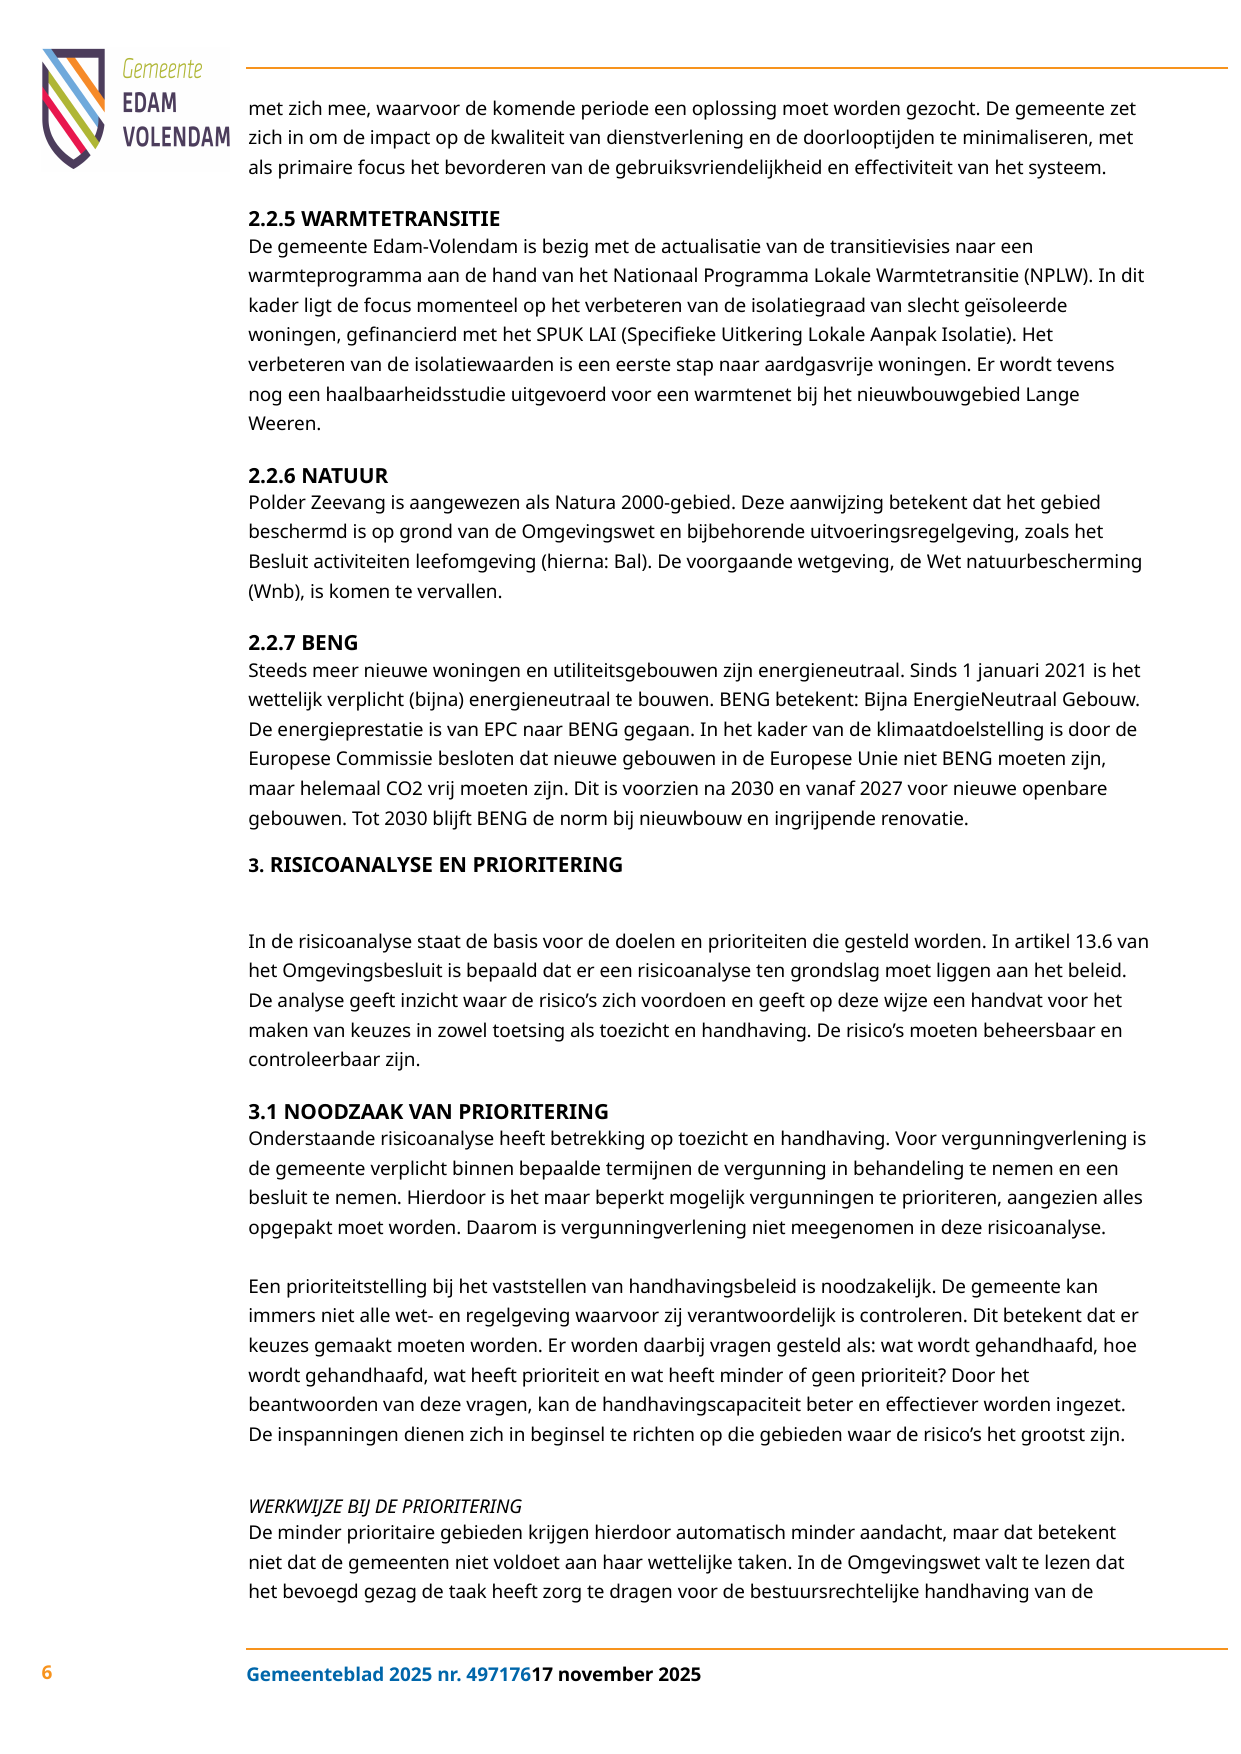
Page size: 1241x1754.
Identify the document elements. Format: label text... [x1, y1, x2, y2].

text met zich mee, waarvoor de komende periode een oplossing moet worden gezocht. De gemeente zet zich in om de impact op de kwaliteit van dienstverlening en de doorlooptijden te minimaliseren, met als primaire focus het bevorderen van de gebruiksvriendelijkheid en effectiviteit van het systeem. [248, 95, 1152, 180]
text Steeds meer nieuwe woningen en utiliteitsgebouwen zijn energieneutraal. Sinds 1 januari 2021 is het wettelijk verplicht (bijna) energieneutraal te bouwen. BENG betekent: Bijna EnergieNeutraal Gebouw. De energieprestatie is van EPC naar BENG gegaan. In het kader van de klimaatdoelstelling is door de Europese Commissie besloten dat nieuwe gebouwen in de Europese Unie niet BENG moeten zijn, maar helemaal CO2 vrij moeten zijn. Dit is voorzien na 2030 en vanaf 2027 voor nieuwe openbare gebouwen. Tot 2030 blijft BENG de norm bij nieuwbouw en ingrijpende renovatie. [248, 657, 1152, 830]
text 2.2.6 NATUUR [248, 461, 1152, 489]
text 2.2.5 WARMTETRANSITIE [248, 204, 1152, 233]
text Polder Zeevang is aangewezen als Natura 2000-gebied. Deze aanwijzing betekent dat het gebied beschermd is op grond van de Omgevingswet en bijbehorende uitvoeringsregelgeving, zoals het Besluit activiteiten leefomgeving (hierna: Bal). De voorgaande wetgeving, de Wet natuurbescherming (Wnb), is komen te vervallen. [248, 489, 1152, 604]
text 2.2.7 BENG [248, 628, 1152, 657]
text Onderstaande risicoanalyse heeft betrekking op toezicht en handhaving. Voor vergunningverlening is de gemeente verplicht binnen bepaalde termijnen de vergunning in behandeling te nemen en een besluit te nemen. Hierdoor is het maar beperkt mogelijk vergunningen te prioriteren, aangezien alles opgepakt moet worden. Daarom is vergunningverlening niet meegenomen in deze risicoanalyse. [248, 1125, 1152, 1240]
picture [41, 47, 231, 172]
text 3. RISICOANALYSE EN PRIORITERING [248, 850, 1152, 879]
text De gemeente Edam-Volendam is bezig met de actualisatie van de transitievisies naar een warmteprogramma aan de hand van het Nationaal Programma Lokale Warmtetransitie (NPLW). In dit kader ligt de focus momenteel op het verbeteren van de isolatiegraad van slecht geïsoleerde woningen, gefinancierd met het SPUK LAI (Specifieke Uitkering Lokale Aanpak Isolatie). Het verbeteren van de isolatiewaarden is een eerste stap naar aardgasvrije woningen. Er wordt tevens nog een haalbaarheidsstudie uitgevoerd voor een warmtenet bij het nieuwbouwgebied Lange Weeren. [248, 233, 1152, 436]
text WERKWIJZE BIJ DE PRIORITERING [248, 1494, 1152, 1519]
text 3.1 NOODZAAK VAN PRIORITERING [248, 1097, 1152, 1125]
text In de risicoanalyse staat de basis voor de doelen en prioriteiten die gesteld worden. In artikel 13.6 van het Omgevingsbesluit is bepaald dat er een risicoanalyse ten grondslag moet liggen aan het beleid. De analyse geeft inzicht waar de risico’s zich voordoen en geeft op deze wijze een handvat voor het maken van keuzes in zowel toetsing als toezicht en handhaving. De risico’s moeten beheersbaar en controleerbaar zijn. [248, 928, 1152, 1072]
text Een prioriteitstelling bij het vaststellen van handhavingsbeleid is noodzakelijk. De gemeente kan immers niet alle wet- en regelgeving waarvoor zij verantwoordelijk is controleren. Dit betekent dat er keuzes gemaakt moeten worden. Er worden daarbij vragen gesteld als: wat wordt gehandhaafd, hoe wordt gehandhaafd, wat heeft prioriteit en wat heeft minder of geen prioriteit? Door het beantwoorden van deze vragen, kan de handhavingscapaciteit beter en effectiever worden ingezet. De inspanningen dienen zich in beginsel te richten op die gebieden waar de risico’s het grootst zijn. [248, 1273, 1152, 1447]
text De minder prioritaire gebieden krijgen hierdoor automatisch minder aandacht, maar dat betekent niet dat de gemeenten niet voldoet aan haar wettelijke taken. In de Omgevingswet valt te lezen dat het bevoegd gezag de taak heeft zorg te dragen voor de bestuursrechtelijke handhaving van de [248, 1519, 1152, 1604]
